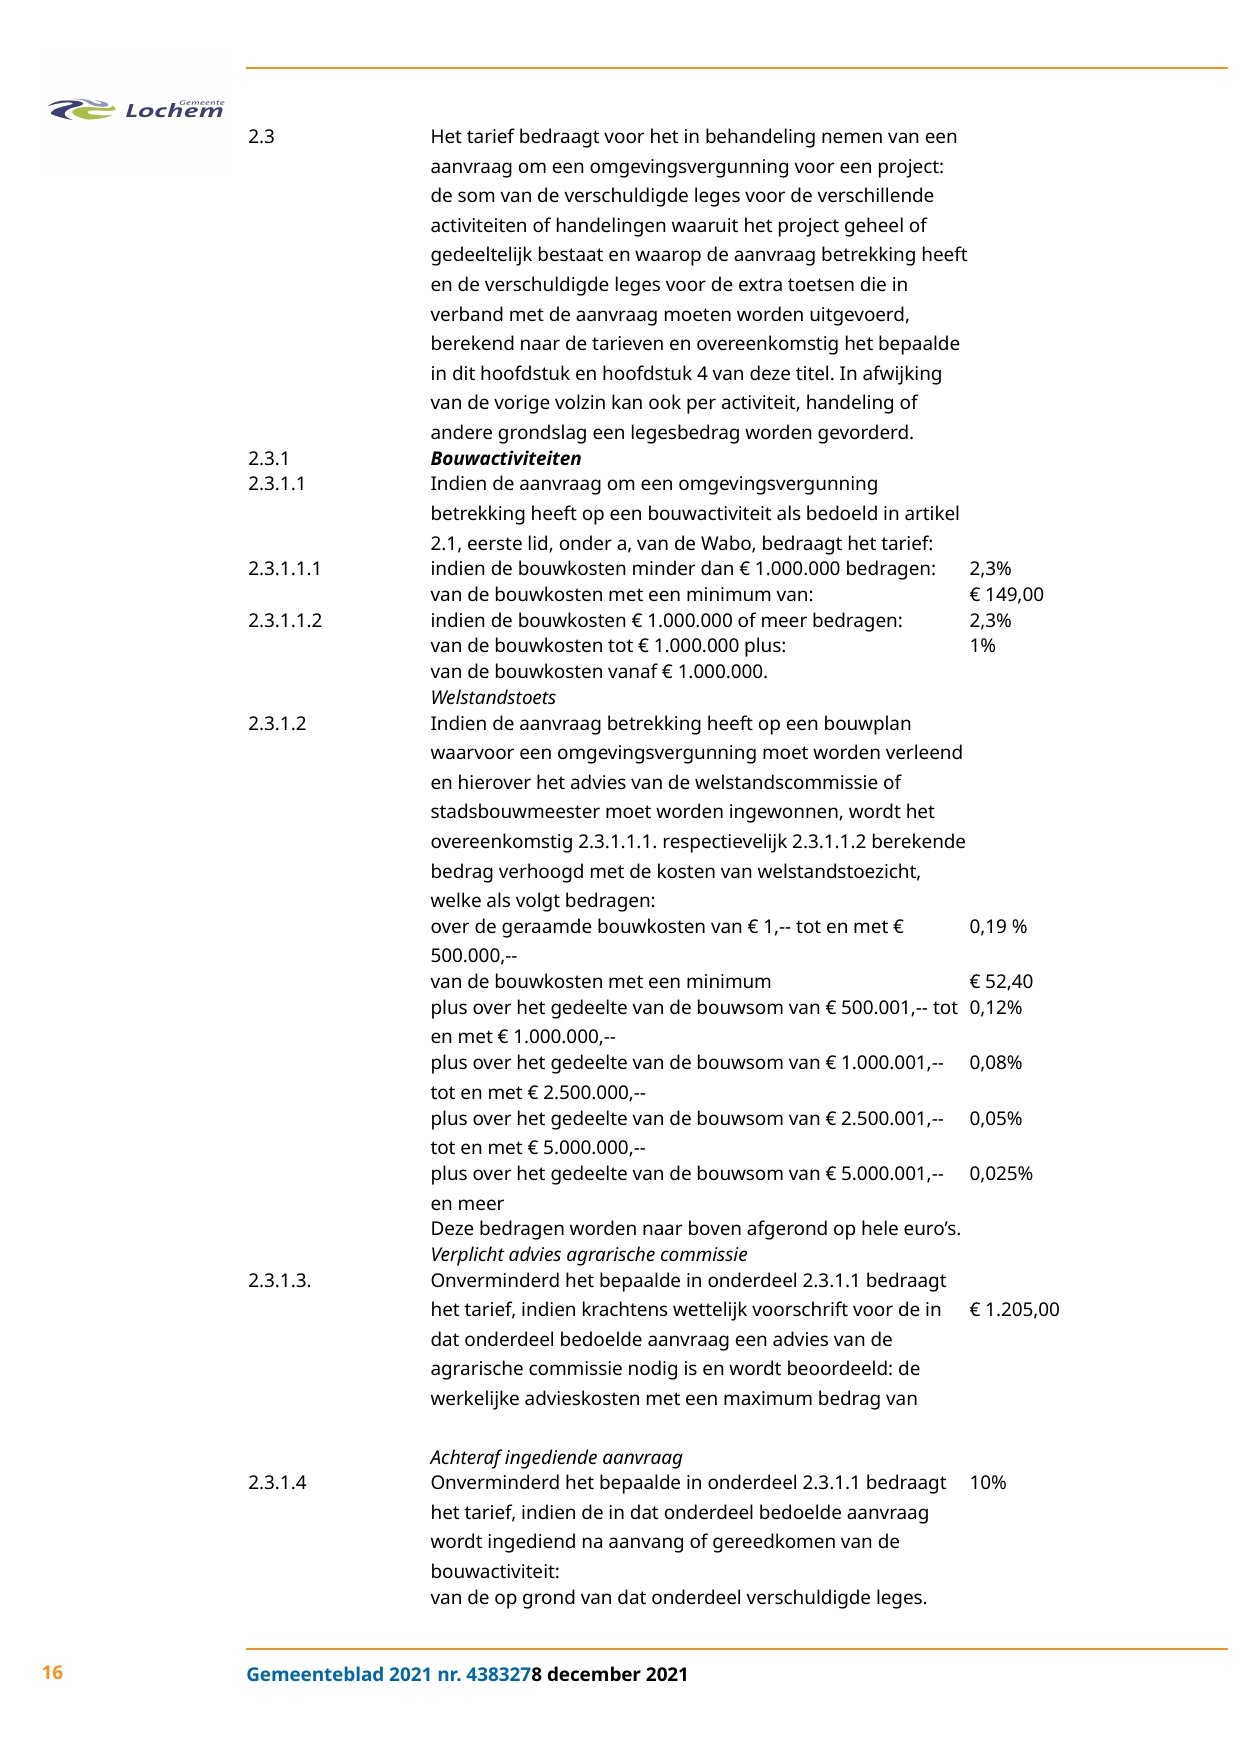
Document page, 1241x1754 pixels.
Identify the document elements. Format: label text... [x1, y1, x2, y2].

table_cell [248, 994, 430, 1049]
table_cell 0,05% [969, 1105, 1152, 1160]
table_cell € 1.205,00 [969, 1267, 1152, 1411]
table_cell 2.3.1.1 [248, 471, 430, 556]
table_cell [248, 969, 430, 994]
table_cell Indien de aanvraag om een omgevingsvergunning betrekking heeft op een bouwactiviteit als bedoeld in artikel 2.1, eerste lid, onder a, van de Wabo, bedraagt het tarief: [430, 471, 969, 556]
table_cell [248, 581, 430, 607]
table_cell van de bouwkosten tot € 1.000.000 plus: [430, 633, 969, 658]
table_header Achteraf ingediende aanvraag [430, 1444, 969, 1469]
table_cell 2,3% [969, 556, 1152, 581]
table_cell 2.3.1.3. [248, 1267, 430, 1411]
table_cell [969, 659, 1152, 684]
table_cell 2.3.1.2 [248, 710, 430, 913]
table_header [248, 1444, 430, 1469]
table_cell 0,025% [969, 1160, 1152, 1215]
table_cell [248, 1160, 430, 1215]
table_cell € 149,00 [969, 581, 1152, 607]
table_cell Bouwactiviteiten [430, 445, 969, 471]
table_cell over de geraamde bouwkosten van € 1,-- tot en met € 500.000,-- [430, 913, 969, 968]
table_cell [248, 1241, 430, 1267]
table_cell [969, 1584, 1152, 1610]
table_cell [969, 1241, 1152, 1267]
table_cell Indien de aanvraag betrekking heeft op een bouwplan waarvoor een omgevingsvergunning moet worden verleend en hierover het advies van de welstandscommissie of stadsbouwmeester moet worden ingewonnen, wordt het overeenkomstig 2.3.1.1.1. respectievelijk 2.3.1.1.2 berekende bedrag verhoogd met de kosten van welstandstoezicht, welke als volgt bedragen: [430, 710, 969, 913]
table_cell [248, 1215, 430, 1241]
picture [41, 47, 231, 172]
table_cell [248, 1050, 430, 1105]
table_header [969, 1444, 1152, 1469]
table_cell [969, 710, 1152, 913]
table_cell [248, 1105, 430, 1160]
table_cell [969, 445, 1152, 471]
table_cell 2.3.1.1.2 [248, 607, 430, 633]
table_cell 1% [969, 633, 1152, 658]
table_cell Onverminderd het bepaalde in onderdeel 2.3.1.1 bedraagt het tarief, indien de in dat onderdeel bedoelde aanvraag wordt ingediend na aanvang of gereedkomen van de bouwactiviteit: [430, 1470, 969, 1584]
table_cell 2.3.1.1.1 [248, 556, 430, 581]
table_cell van de bouwkosten met een minimum van: [430, 581, 969, 607]
table_header 2.3 [248, 123, 430, 445]
table_cell [969, 684, 1152, 710]
table_cell plus over het gedeelte van de bouwsom van € 1.000.001,-- tot en met € 2.500.000,-- [430, 1050, 969, 1105]
table_cell plus over het gedeelte van de bouwsom van € 5.000.001,-- en meer [430, 1160, 969, 1215]
table_cell [248, 659, 430, 684]
table_cell € 52,40 [969, 969, 1152, 994]
table_cell Verplicht advies agrarische commissie [430, 1241, 969, 1267]
table_cell indien de bouwkosten minder dan € 1.000.000 bedragen: [430, 556, 969, 581]
table_cell Welstandstoets [430, 684, 969, 710]
table_cell 2.3.1.4 [248, 1470, 430, 1584]
table_cell indien de bouwkosten € 1.000.000 of meer bedragen: [430, 607, 969, 633]
table_cell 0,12% [969, 994, 1152, 1049]
table_cell van de op grond van dat onderdeel verschuldigde leges. [430, 1584, 969, 1610]
table_cell [248, 913, 430, 968]
table_cell [248, 684, 430, 710]
table_cell Deze bedragen worden naar boven afgerond op hele euro’s. [430, 1215, 969, 1241]
table_cell 2.3.1 [248, 445, 430, 471]
table_header Het tarief bedraagt voor het in behandeling nemen van een aanvraag om een omgevingsvergunning voor een project: de som van de verschuldigde leges voor de verschillende activiteiten of handelingen waaruit het project geheel of gedeeltelijk bestaat en waarop de aanvraag betrekking heeft en de verschuldigde leges voor de extra toetsen die in verband met de aanvraag moeten worden uitgevoerd, berekend naar de tarieven en overeenkomstig het bepaalde in dit hoofdstuk en hoofdstuk 4 van deze titel. In afwijking van de vorige volzin kan ook per activiteit, handeling of andere grondslag een legesbedrag worden gevorderd. [430, 123, 969, 445]
table_cell [969, 1215, 1152, 1241]
table_cell 0,08% [969, 1050, 1152, 1105]
table_cell [969, 471, 1152, 556]
table_cell Onverminderd het bepaalde in onderdeel 2.3.1.1 bedraagt het tarief, indien krachtens wettelijk voorschrift voor de in dat onderdeel bedoelde aanvraag een advies van de agrarische commissie nodig is en wordt beoordeeld: de werkelijke advieskosten met een maximum bedrag van [430, 1267, 969, 1411]
table_cell plus over het gedeelte van de bouwsom van € 2.500.001,-- tot en met € 5.000.000,-- [430, 1105, 969, 1160]
table_cell 2,3% [969, 607, 1152, 633]
table_header [969, 123, 1152, 445]
table_cell van de bouwkosten vanaf € 1.000.000. [430, 659, 969, 684]
table_cell plus over het gedeelte van de bouwsom van € 500.001,-- tot en met € 1.000.000,-- [430, 994, 969, 1049]
table_cell 10% [969, 1470, 1152, 1584]
table_cell 0,19 % [969, 913, 1152, 968]
table_cell [248, 633, 430, 658]
table_cell [248, 1584, 430, 1610]
table_cell van de bouwkosten met een minimum [430, 969, 969, 994]
